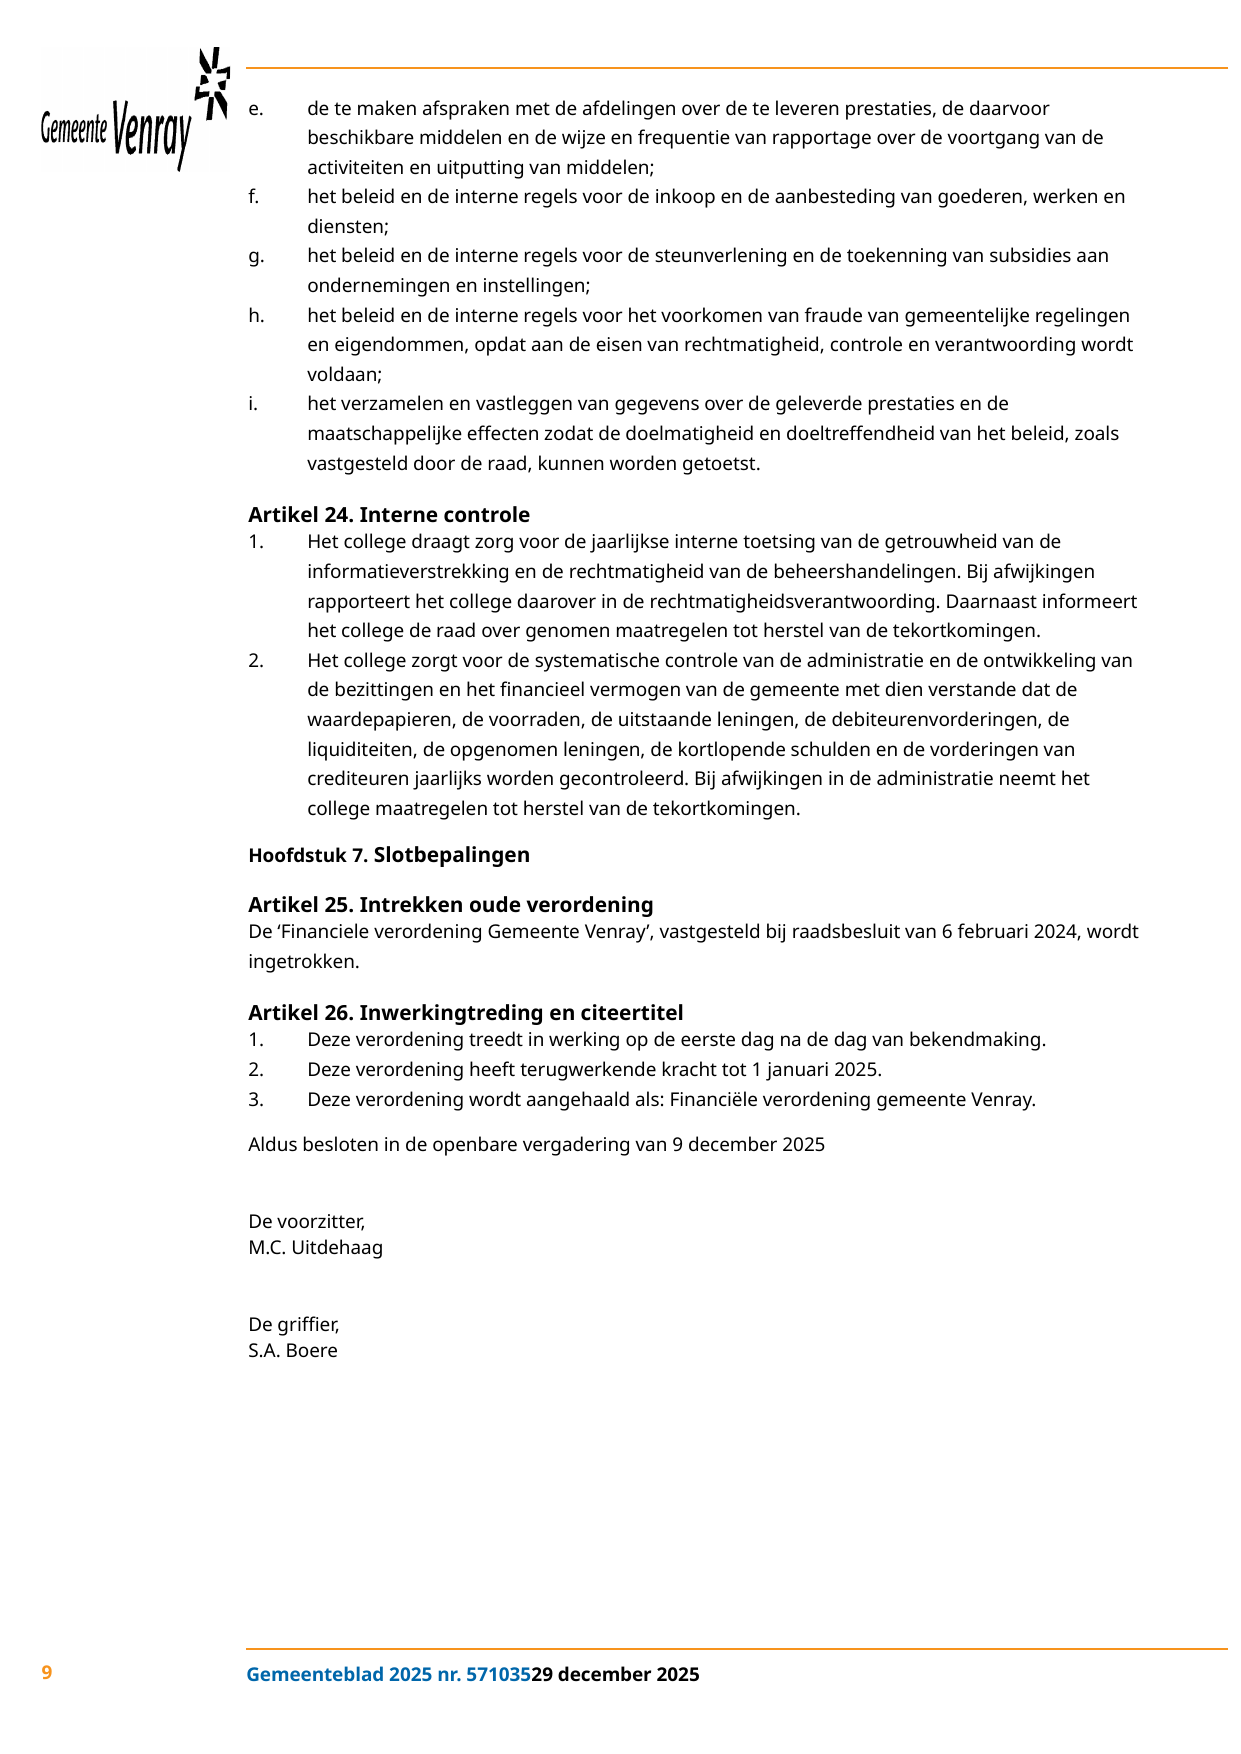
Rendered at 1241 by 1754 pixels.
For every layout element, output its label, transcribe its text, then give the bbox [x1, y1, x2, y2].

text M.C. Uitdehaag [248, 1234, 1152, 1260]
list Deze verordening heeft terugwerkende kracht tot 1 januari 2025. [248, 1056, 1152, 1082]
text De griffier, [248, 1312, 1152, 1337]
list Deze verordening wordt aangehaald als: Financiële verordening gemeente Venray. [248, 1086, 1152, 1112]
text Artikel 26. Inwerkingtreding en citeertitel [248, 998, 1152, 1027]
text S.A. Boere [248, 1337, 1152, 1363]
text Aldus besloten in de openbare vergadering van 9 december 2025 [248, 1131, 1152, 1157]
list Het college zorgt voor de systematische controle van de administratie en de ontwikkeling van de bezittingen en het financieel vermogen van de gemeente met dien verstande dat de waardepapieren, de voorraden, de uitstaande leningen, de debiteurenvorderingen, de liquiditeiten, de opgenomen leningen, de kortlopende schulden en de vorderingen van crediteuren jaarlijks worden gecontroleerd. Bij afwijkingen in de administratie neemt het college maatregelen tot herstel van de tekortkomingen. [248, 647, 1152, 821]
list het beleid en de interne regels voor de inkoop en de aanbesteding van goederen, werken en diensten; [248, 183, 1152, 239]
list Deze verordening treedt in werking op de eerste dag na de dag van bekendmaking. [248, 1027, 1152, 1052]
list de te maken afspraken met de afdelingen over de te leveren prestaties, de daarvoor beschikbare middelen en de wijze en frequentie van rapportage over de voortgang van de activiteiten en uitputting van middelen; [248, 95, 1152, 180]
list Het college draagt zorg voor de jaarlijkse interne toetsing van de getrouwheid van de informatieverstrekking en de rechtmatigheid van de beheershandelingen. Bij afwijkingen rapporteert het college daarover in de rechtmatigheidsverantwoording. Daarnaast informeert het college de raad over genomen maatregelen tot herstel van de tekortkomingen. [248, 529, 1152, 643]
picture [41, 47, 231, 172]
list het verzamelen en vastleggen van gegevens over de geleverde prestaties en de maatschappelijke effecten zodat de doelmatigheid en doeltreffendheid van het beleid, zoals vastgesteld door de raad, kunnen worden getoetst. [248, 391, 1152, 476]
text Artikel 24. Interne controle [248, 500, 1152, 529]
text De ‘Financiele verordening Gemeente Venray’, vastgesteld bij raadsbesluit van 6 februari 2024, wordt ingetrokken. [248, 918, 1152, 973]
text Artikel 25. Intrekken oude verordening [248, 890, 1152, 918]
text Hoofdstuk 7. Slotbepalingen [248, 841, 1152, 869]
list het beleid en de interne regels voor het voorkomen van fraude van gemeentelijke regelingen en eigendommen, opdat aan de eisen van rechtmatigheid, controle en verantwoording wordt voldaan; [248, 302, 1152, 387]
text De voorzitter, [248, 1209, 1152, 1234]
list het beleid en de interne regels voor de steunverlening en de toekenning van subsidies aan ondernemingen en instellingen; [248, 243, 1152, 298]
